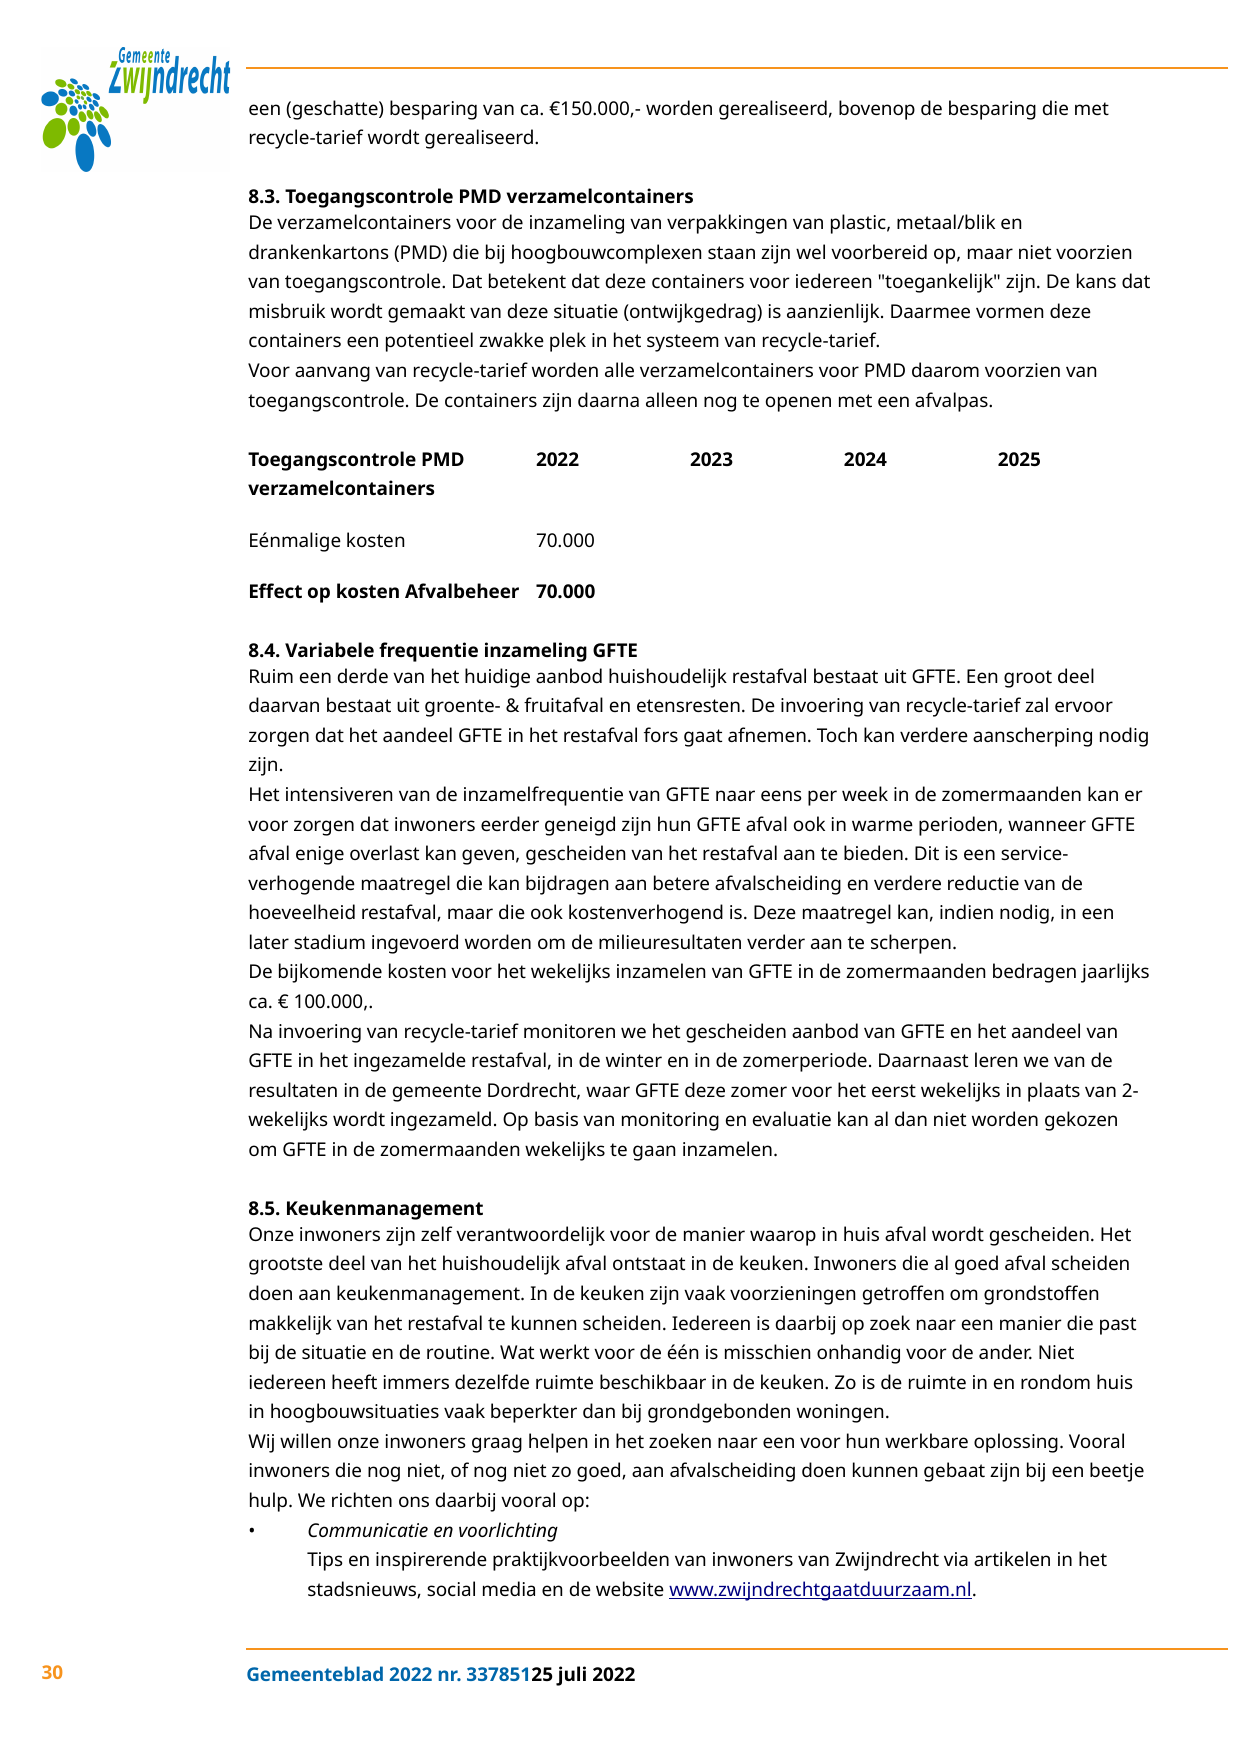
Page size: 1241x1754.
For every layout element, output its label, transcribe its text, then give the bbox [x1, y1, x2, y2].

table_cell [998, 579, 1152, 604]
table_header 2025 [998, 446, 1152, 501]
text 8.4. Variabele frequentie inzameling GFTE [248, 637, 1152, 663]
table_cell [690, 501, 844, 527]
text Ruim een derde van het huidige aanbod huishoudelijk restafval bestaat uit GFTE. Een groot deel daarvan bestaat uit groente- & fruitafval en etensresten. De invoering van recycle-tarief zal ervoor zorgen dat het aandeel GFTE in het restafval fors gaat afnemen. Toch kan verdere aanscherping nodig zijn. [248, 663, 1152, 777]
text Voor aanvang van recycle-tarief worden alle verzamelcontainers voor PMD daarom voorzien van toegangscontrole. De containers zijn daarna alleen nog te openen met een afvalpas. [248, 357, 1152, 412]
table_cell [998, 527, 1152, 553]
table_cell [248, 501, 536, 527]
text 8.3. Toegangscontrole PMD verzamelcontainers [248, 183, 1152, 209]
text Onze inwoners zijn zelf verantwoordelijk voor de manier waarop in huis afval wordt gescheiden. Het grootste deel van het huishoudelijk afval ontstaat in de keuken. Inwoners die al goed afval scheiden doen aan keukenmanagement. In de keuken zijn vaak voorzieningen getroffen om grondstoffen makkelijk van het restafval te kunnen scheiden. Iedereen is daarbij op zoek naar een manier die past bij de situatie en de routine. Wat werkt voor de één is misschien onhandig voor de ander. Niet iedereen heeft immers dezelfde ruimte beschikbaar in de keuken. Zo is de ruimte in en rondom huis in hoogbouwsituaties vaak beperkter dan bij grondgebonden woningen. [248, 1221, 1152, 1424]
table_header Toegangscontrole PMD verzamelcontainers [248, 446, 536, 501]
text De bijkomende kosten voor het wekelijks inzamelen van GFTE in de zomermaanden bedragen jaarlijks ca. € 100.000,. [248, 959, 1152, 1014]
table_cell 70.000 [536, 579, 690, 604]
list Tips en inspirerende praktijkvoorbeelden van inwoners van Zwijndrecht via artikelen in het stadsnieuws, social media en de website www.zwijndrechtgaatduurzaam.nl. [248, 1546, 1152, 1602]
table_cell [844, 501, 998, 527]
table_cell [844, 527, 998, 553]
text De verzamelcontainers voor de inzameling van verpakkingen van plastic, metaal/blik en drankenkartons (PMD) die bij hoogbouwcomplexen staan zijn wel voorbereid op, maar niet voorzien van toegangscontrole. Dat betekent dat deze containers voor iedereen "toegankelijk" zijn. De kans dat misbruik wordt gemaakt van deze situatie (ontwijkgedrag) is aanzienlijk. Daarmee vormen deze containers een potentieel zwakke plek in het systeem van recycle-tarief. [248, 209, 1152, 353]
table_cell [844, 579, 998, 604]
picture [41, 47, 231, 172]
table_cell [998, 501, 1152, 527]
table_cell [536, 553, 690, 578]
table_cell Effect op kosten Afvalbeheer [248, 579, 536, 604]
table_cell [690, 579, 844, 604]
table_cell 70.000 [536, 527, 690, 553]
table_cell [998, 553, 1152, 578]
table_cell Eénmalige kosten [248, 527, 536, 553]
table_header 2024 [844, 446, 998, 501]
text een (geschatte) besparing van ca. €150.000,- worden gerealiseerd, bovenop de besparing die met recycle-tarief wordt gerealiseerd. [248, 95, 1152, 150]
table_cell [536, 501, 690, 527]
table_header 2022 [536, 446, 690, 501]
text 8.5. Keukenmanagement [248, 1195, 1152, 1221]
text Het intensiveren van de inzamelfrequentie van GFTE naar eens per week in de zomermaanden kan er voor zorgen dat inwoners eerder geneigd zijn hun GFTE afval ook in warme perioden, wanneer GFTE afval enige overlast kan geven, gescheiden van het restafval aan te bieden. Dit is een service- verhogende maatregel die kan bijdragen aan betere afvalscheiding en verdere reductie van de hoeveelheid restafval, maar die ook kostenverhogend is. Deze maatregel kan, indien nodig, in een later stadium ingevoerd worden om de milieuresultaten verder aan te scherpen. [248, 781, 1152, 955]
table_cell [690, 527, 844, 553]
table_cell [844, 553, 998, 578]
table_cell [248, 553, 536, 578]
table_cell [690, 553, 844, 578]
text Na invoering van recycle-tarief monitoren we het gescheiden aanbod van GFTE en het aandeel van GFTE in het ingezamelde restafval, in de winter en in de zomerperiode. Daarnaast leren we van de resultaten in de gemeente Dordrecht, waar GFTE deze zomer voor het eerst wekelijks in plaats van 2- wekelijks wordt ingezameld. Op basis van monitoring en evaluatie kan al dan niet worden gekozen om GFTE in de zomermaanden wekelijks te gaan inzamelen. [248, 1018, 1152, 1162]
table_header 2023 [690, 446, 844, 501]
text Wij willen onze inwoners graag helpen in het zoeken naar een voor hun werkbare oplossing. Vooral inwoners die nog niet, of nog niet zo goed, aan afvalscheiding doen kunnen gebaat zijn bij een beetje hulp. We richten ons daarbij vooral op: [248, 1428, 1152, 1513]
list Communicatie en voorlichting [248, 1517, 1152, 1543]
